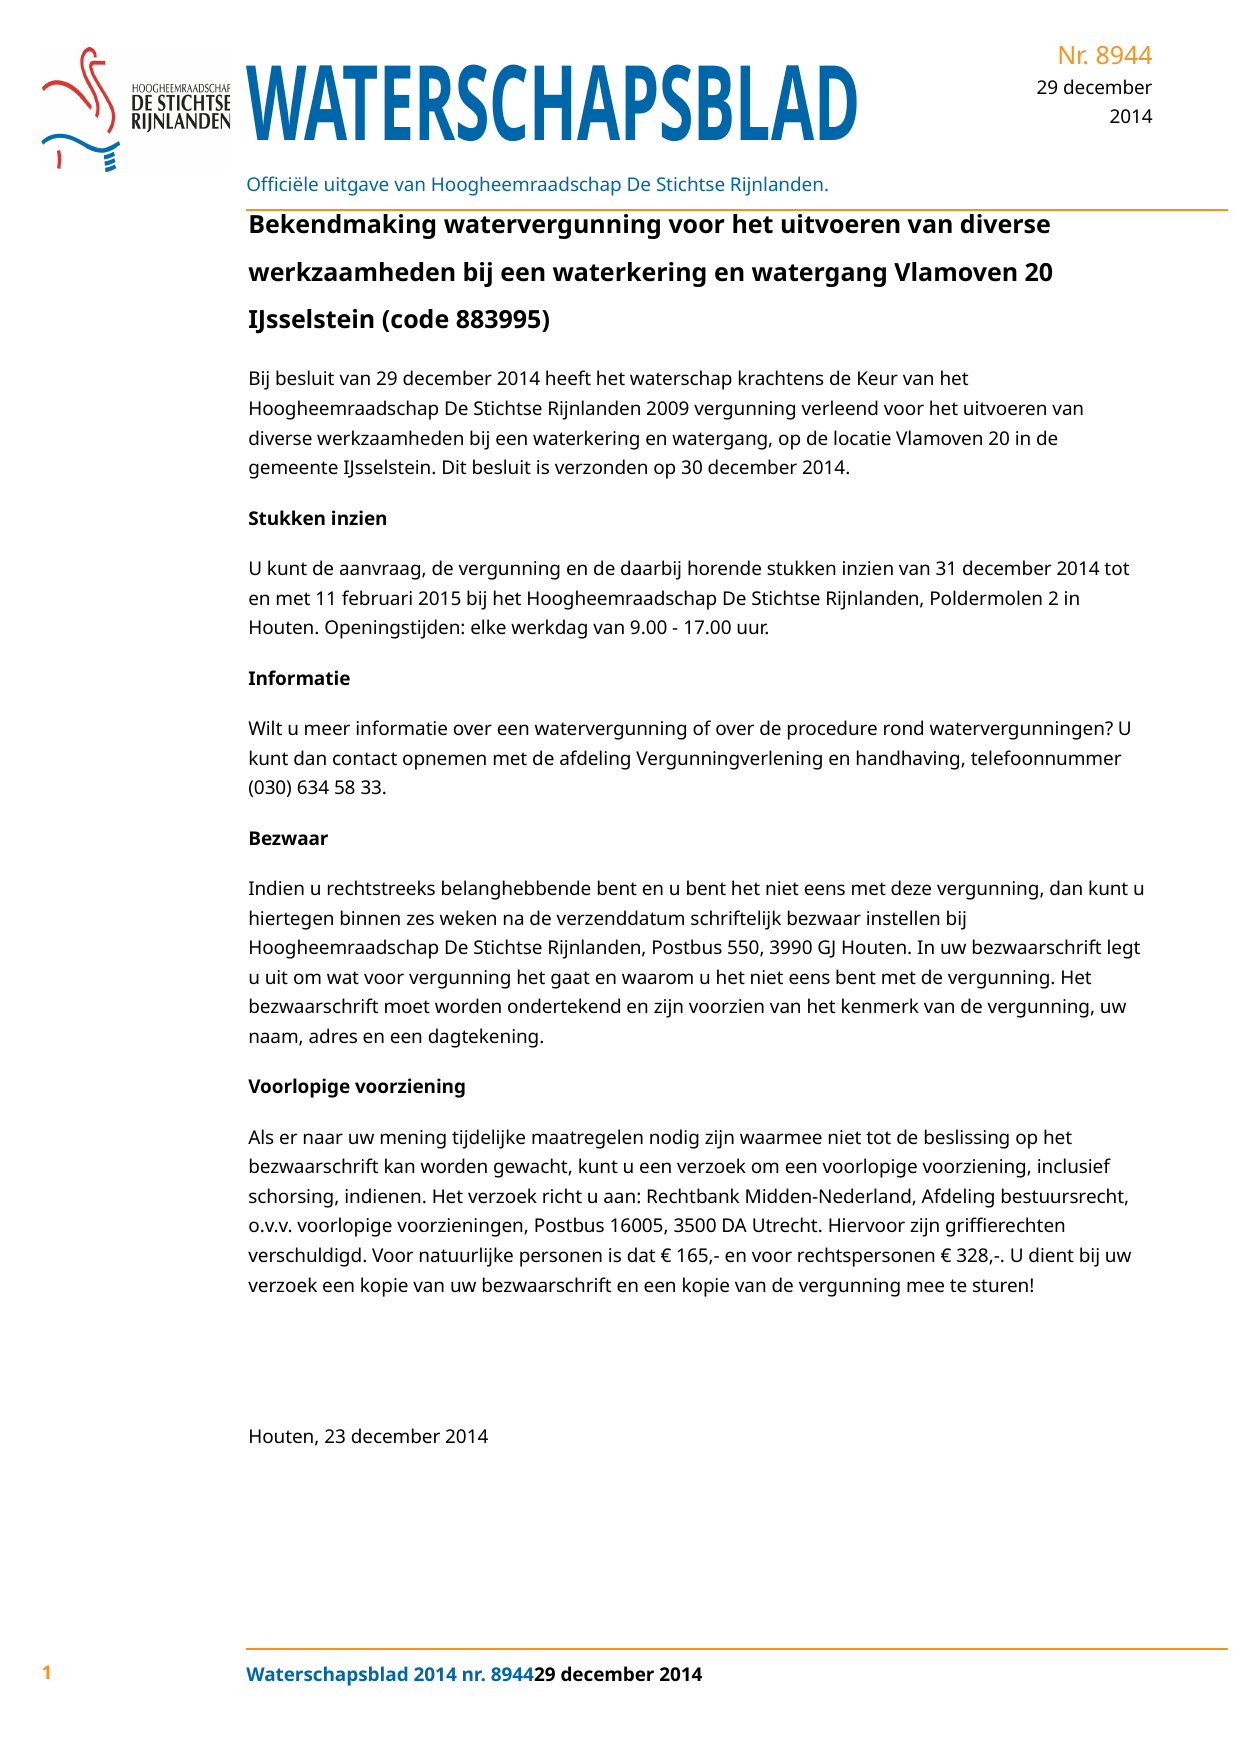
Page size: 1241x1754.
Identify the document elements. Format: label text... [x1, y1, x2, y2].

text Stukken inzien [248, 505, 1152, 530]
text Bij besluit van 29 december 2014 heeft het waterschap krachtens de Keur van het Hoogheemraadschap De Stichtse Rijnlanden 2009 vergunning verleend voor het uitvoeren van diverse werkzaamheden bij een waterkering en watergang, op de locatie Vlamoven 20 in de gemeente IJsselstein. Dit besluit is verzonden op 30 december 2014. [248, 366, 1152, 480]
text Als er naar uw mening tijdelijke maatregelen nodig zijn waarmee niet tot de beslissing op het bezwaarschrift kan worden gewacht, kunt u een verzoek om een voorlopige voorziening, inclusief schorsing, indienen. Het verzoek richt u aan: Rechtbank Midden-Nederland, Afdeling bestuursrecht, o.v.v. voorlopige voorzieningen, Postbus 16005, 3500 DA Utrecht. Hiervoor zijn griffierechten verschuldigd. Voor natuurlijke personen is dat € 165,- en voor rechtspersonen € 328,-. U dient bij uw verzoek een kopie van uw bezwaarschrift en een kopie van de vergunning mee te sturen! [248, 1124, 1152, 1297]
text Informatie [248, 665, 1152, 690]
text Houten, 23 december 2014 [248, 1423, 1152, 1449]
text Wilt u meer informatie over een watervergunning of over de procedure rond watervergunningen? U kunt dan contact opnemen met de afdeling Vergunningverlening en handhaving, telefoonnummer (030) 634 58 33. [248, 715, 1152, 800]
text U kunt de aanvraag, de vergunning en de daarbij horende stukken inzien van 31 december 2014 tot en met 11 februari 2015 bij het Hoogheemraadschap De Stichtse Rijnlanden, Poldermolen 2 in Houten. Openingstijden: elke werkdag van 9.00 - 17.00 uur. [248, 555, 1152, 640]
text Indien u rechtstreeks belanghebbende bent en u bent het niet eens met deze vergunning, dan kunt u hiertegen binnen zes weken na de verzenddatum schriftelijk bezwaar instellen bij Hoogheemraadschap De Stichtse Rijnlanden, Postbus 550, 3990 GJ Houten. In uw bezwaarschrift legt u uit om wat voor vergunning het gaat en waarom u het niet eens bent met de vergunning. Het bezwaarschrift moet worden ondertekend en zijn voorzien van het kenmerk van de vergunning, uw naam, adres en een dagtekening. [248, 875, 1152, 1049]
picture [41, 47, 231, 172]
text Bezwaar [248, 825, 1152, 850]
text Bekendmaking watervergunning voor het uitvoeren van diverse werkzaamheden bij een waterkering en watergang Vlamoven 20 IJsselstein (code 883995) [248, 211, 1152, 336]
text Voorlopige voorziening [248, 1073, 1152, 1099]
